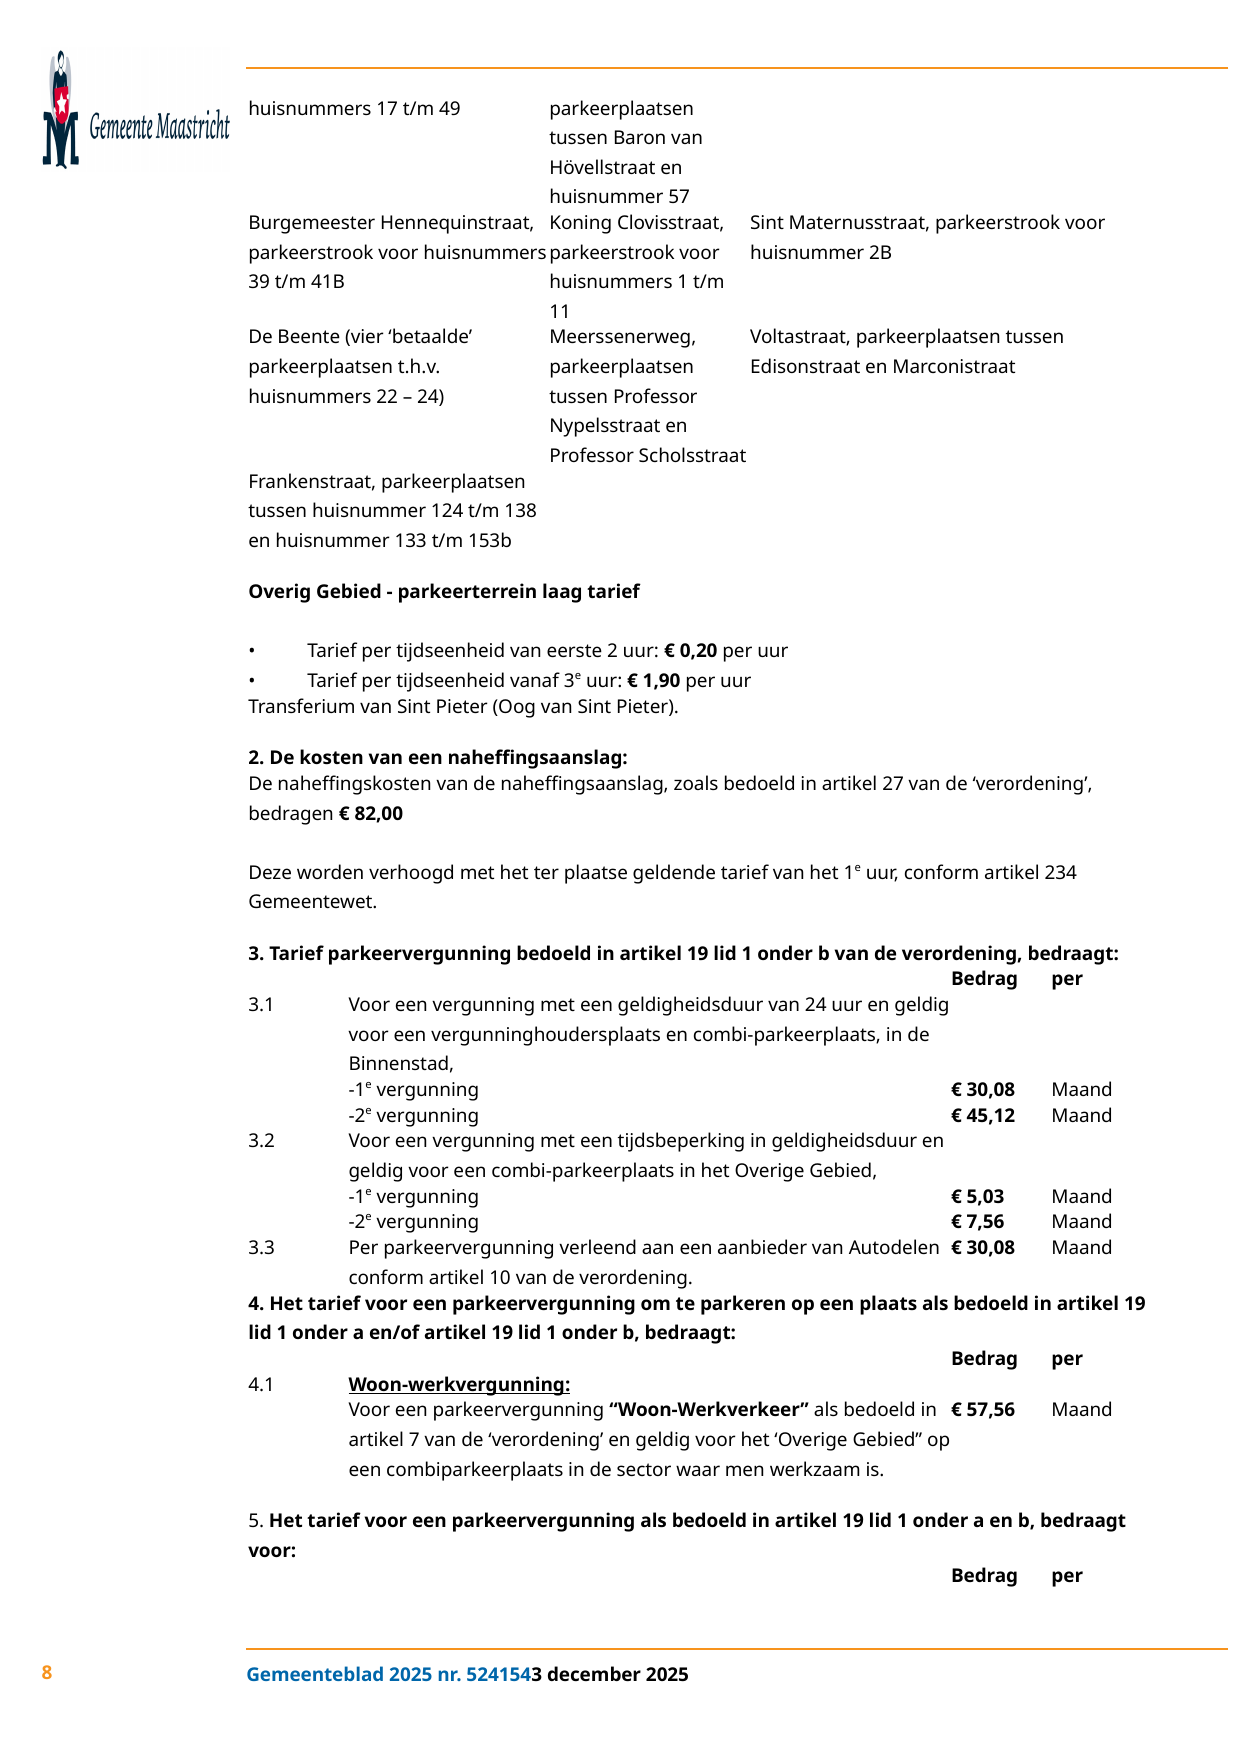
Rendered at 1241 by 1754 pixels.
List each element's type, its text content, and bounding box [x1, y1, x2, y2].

table_cell Woon-werkvergunning: [348, 1371, 951, 1397]
table_cell € 45,12 [951, 1102, 1051, 1128]
table_cell Transferium van Sint Pieter (Oog van Sint Pieter). [248, 693, 1152, 719]
table_cell € 57,56 [951, 1397, 1051, 1481]
table_cell [1051, 1481, 1152, 1507]
table_cell [248, 553, 1152, 578]
table_cell [750, 468, 1152, 553]
table_cell Meerssenerweg, parkeerplaatsen tussen Professor Nypelsstraat en Professor Scholsstraat [549, 324, 750, 468]
table_cell [348, 1563, 951, 1588]
table_cell Maand [1051, 1076, 1152, 1102]
table_cell per [1051, 1563, 1152, 1588]
table_cell Voltastraat, parkeerplaatsen tussen Edisonstraat en Marconistraat [750, 324, 1152, 468]
table_cell [1051, 991, 1152, 1076]
picture [41, 47, 231, 172]
table_cell € 30,08 [951, 1076, 1051, 1102]
table_cell [750, 95, 1152, 209]
table_cell € 5,03 [951, 1183, 1051, 1209]
table_cell Voor een parkeervergunning “Woon-Werkverkeer” als bedoeld in artikel 7 van de ‘verordening’ en geldig voor het ‘Overige Gebied” op een combiparkeerplaats in de sector waar men werkzaam is. [348, 1397, 951, 1481]
table_cell [951, 1371, 1051, 1397]
table_cell [1051, 1371, 1152, 1397]
table_cell De naheffingskosten van de naheffingsaanslag, zoals bedoeld in artikel 27 van de ‘verordening’, bedragen € 82,00 Deze worden verhoogd met het ter plaatse geldende tarief van het 1e uur, conform artikel 234 Gemeentewet. [248, 770, 1152, 914]
table_cell [248, 1345, 348, 1371]
table_cell [348, 1345, 951, 1371]
table_cell [348, 1481, 951, 1507]
table_cell 4. Het tarief voor een parkeervergunning om te parkeren op een plaats als bedoeld in artikel 19 lid 1 onder a en/of artikel 19 lid 1 onder b, bedraagt: [248, 1290, 1152, 1345]
table_cell Maand [1051, 1235, 1152, 1290]
table_cell huisnummers 17 t/m 49 [248, 95, 549, 209]
table_cell € 7,56 [951, 1209, 1051, 1234]
table_cell [248, 719, 1152, 744]
table_cell [248, 914, 1152, 940]
table_cell [248, 1563, 348, 1588]
table_cell 2. De kosten van een naheffingsaanslag: [248, 744, 1152, 770]
table_cell Bedrag [951, 966, 1051, 991]
table_cell parkeerplaatsen tussen Baron van Hövellstraat en huisnummer 57 [549, 95, 750, 209]
table_cell [951, 1128, 1051, 1183]
table_cell Per parkeervergunning verleend aan een aanbieder van Autodelen conform artikel 10 van de verordening. [348, 1235, 951, 1290]
table_cell Koning Clovisstraat, parkeerstrook voor huisnummers 1 t/m 11 [549, 209, 750, 324]
table_cell 3. Tarief parkeervergunning bedoeld in artikel 19 lid 1 onder b van de verordening, bedraagt: [248, 940, 1152, 966]
table_cell per [1051, 966, 1152, 991]
table_cell -2e vergunning [348, 1102, 951, 1128]
table_cell -2e vergunning [348, 1209, 951, 1234]
table_cell [248, 1209, 348, 1234]
table_cell De Beente (vier ‘betaalde’ parkeerplaatsen t.h.v. huisnummers 22 – 24) [248, 324, 549, 468]
table_cell [951, 991, 1051, 1076]
table_cell Frankenstraat, parkeerplaatsen tussen huisnummer 124 t/m 138 en huisnummer 133 t/m 153b [248, 468, 549, 553]
table_cell 3.2 [248, 1128, 348, 1183]
table_cell Bedrag [951, 1563, 1051, 1588]
table_cell per [1051, 1345, 1152, 1371]
table_cell 3.1 [248, 991, 348, 1128]
table_cell Voor een vergunning met een tijdsbeperking in geldigheidsduur en geldig voor een combi-parkeerplaats in het Overige Gebied, [348, 1128, 951, 1183]
table_cell [1051, 1128, 1152, 1183]
table_cell Maand [1051, 1183, 1152, 1209]
table_cell 5. Het tarief voor een parkeervergunning als bedoeld in artikel 19 lid 1 onder a en b, bedraagt voor: [248, 1507, 1152, 1562]
table_cell -1e vergunning [348, 1076, 951, 1102]
table_cell Sint Maternusstraat, parkeerstrook voor huisnummer 2B [750, 209, 1152, 324]
table_cell -1e vergunning [348, 1183, 951, 1209]
table_cell 4.1 [248, 1371, 348, 1481]
table_cell Overig Gebied - parkeerterrein laag tarief Tarief per tijdseenheid van eerste 2 uur: € 0,20 per uur Tarief per tijdseenheid vanaf 3e uur: € 1,90 per uur [248, 579, 1152, 693]
table_cell Maand [1051, 1102, 1152, 1128]
table_cell [248, 966, 951, 991]
table_cell € 30,08 [951, 1235, 1051, 1290]
table_cell Voor een vergunning met een geldigheidsduur van 24 uur en geldig voor een vergunninghoudersplaats en combi-parkeerplaats, in de Binnenstad, [348, 991, 951, 1076]
table_cell Bedrag [951, 1345, 1051, 1371]
table_cell [248, 1183, 348, 1209]
table_cell Maand [1051, 1397, 1152, 1481]
table_cell [549, 468, 750, 553]
table_cell [951, 1481, 1051, 1507]
table_cell Burgemeester Hennequinstraat, parkeerstrook voor huisnummers 39 t/m 41B [248, 209, 549, 324]
table_cell 3.3 [248, 1235, 348, 1290]
table_cell [248, 1481, 348, 1507]
table_cell Maand [1051, 1209, 1152, 1234]
